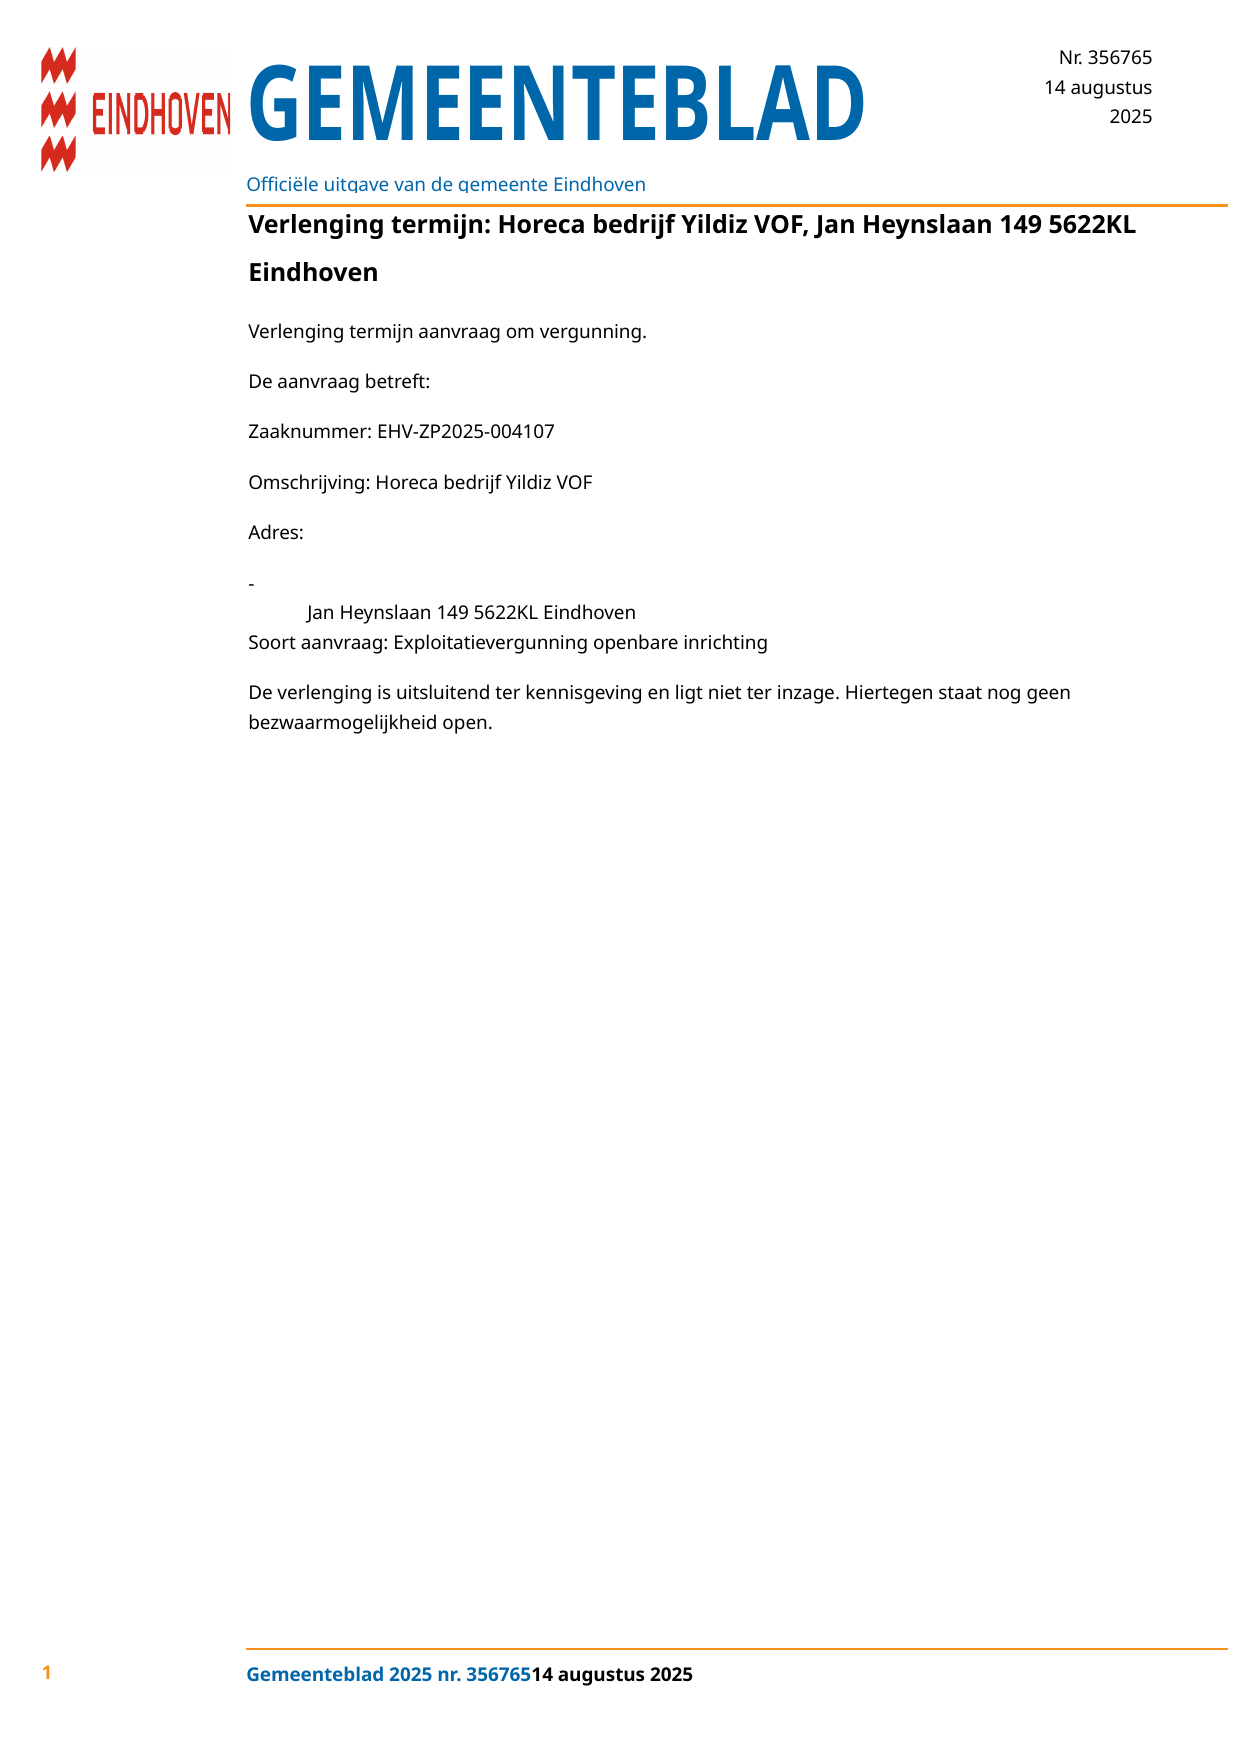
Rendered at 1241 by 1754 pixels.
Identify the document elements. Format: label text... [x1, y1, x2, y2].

text De verlenging is uitsluitend ter kennisgeving en ligt niet ter inzage. Hiertegen staat nog geen bezwaarmogelijkheid open. [248, 679, 1152, 735]
list Jan Heynslaan 149 5622KL Eindhoven [248, 599, 1152, 625]
text Soort aanvraag: Exploitatievergunning openbare inrichting [248, 629, 1152, 655]
text De aanvraag betreft: [248, 368, 1152, 394]
text Adres: [248, 519, 1152, 545]
text Omschrijving: Horeca bedrijf Yildiz VOF [248, 469, 1152, 495]
text Verlenging termijn aanvraag om vergunning. [248, 318, 1152, 344]
picture [41, 47, 231, 172]
text Zaaknummer: EHV-ZP2025-004107 [248, 419, 1152, 444]
text Verlenging termijn: Horeca bedrijf Yildiz VOF, Jan Heynslaan 149 5622KL Eindhoven [248, 207, 1152, 288]
